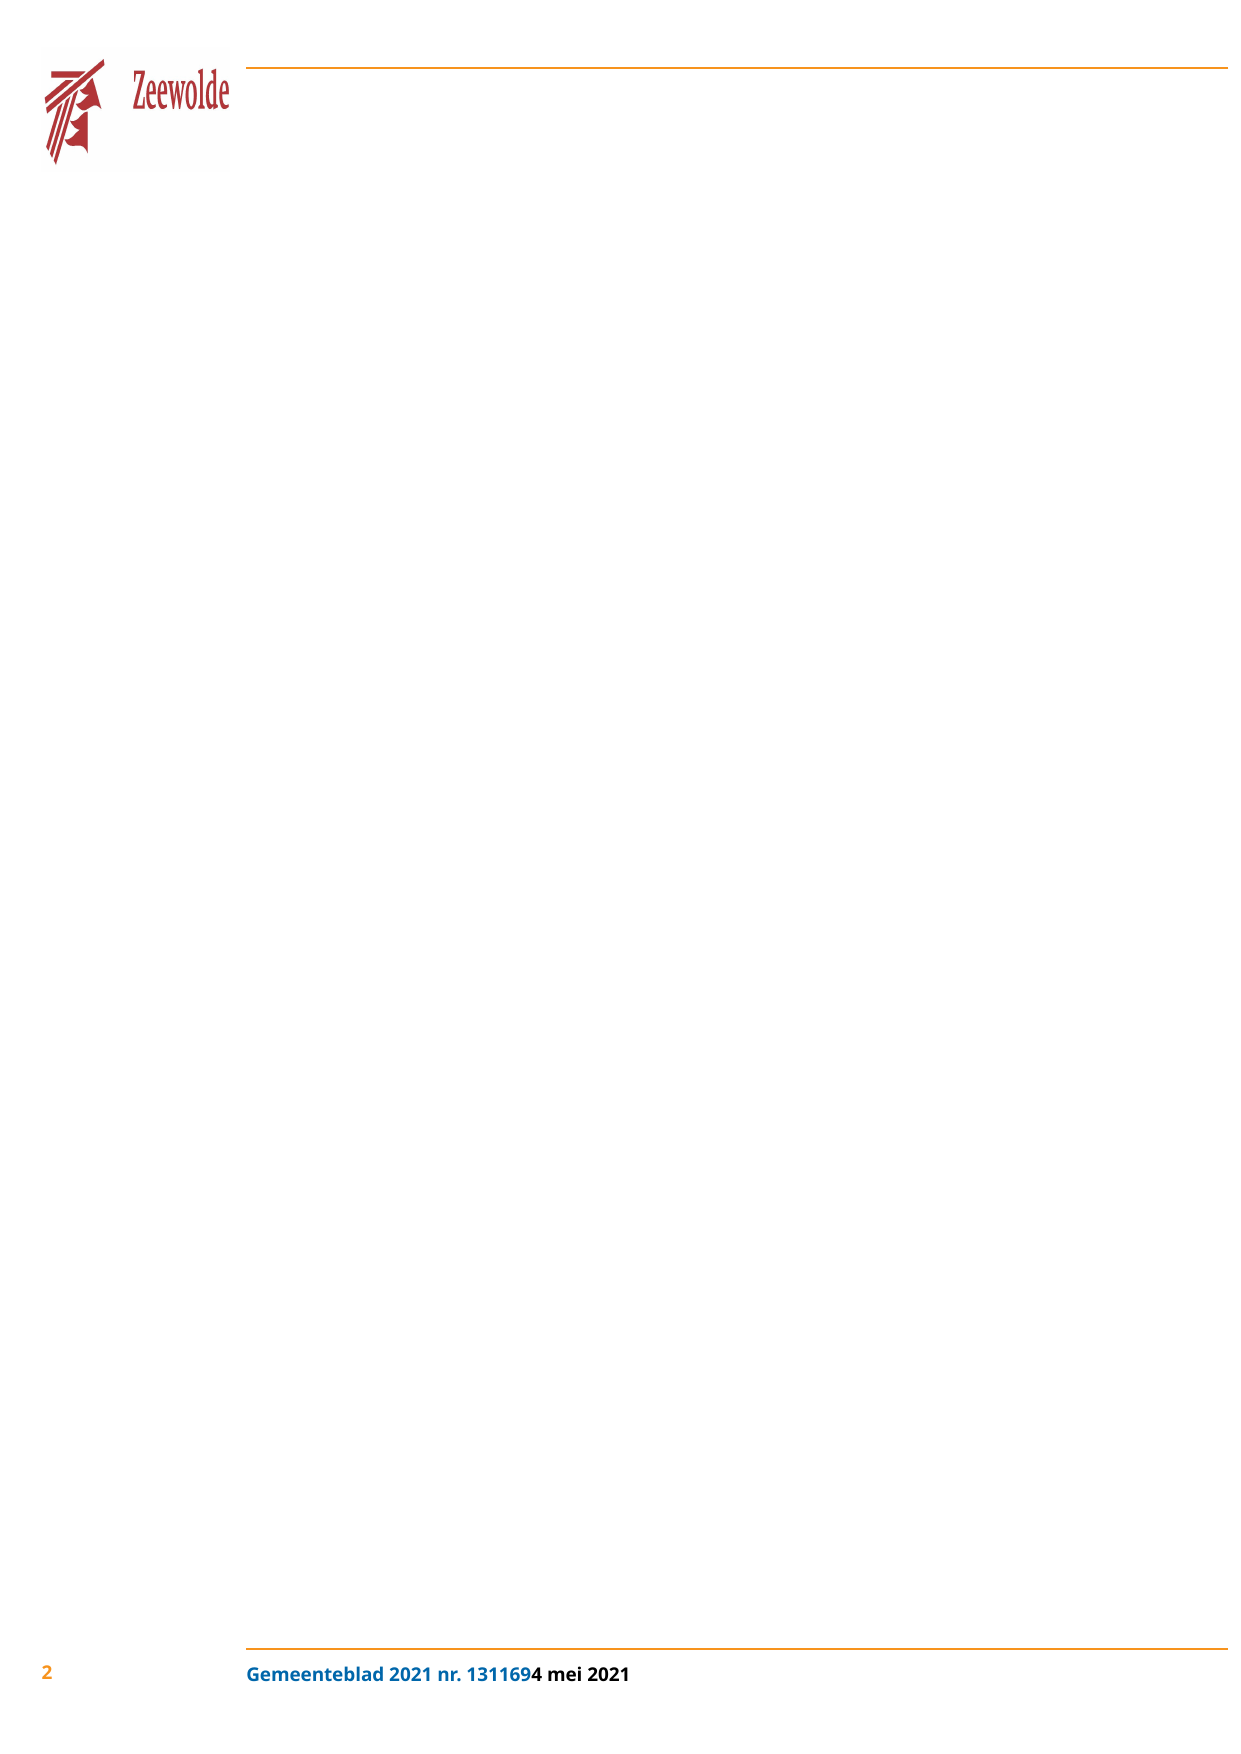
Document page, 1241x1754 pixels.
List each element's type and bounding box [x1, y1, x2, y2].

picture [41, 47, 231, 172]
